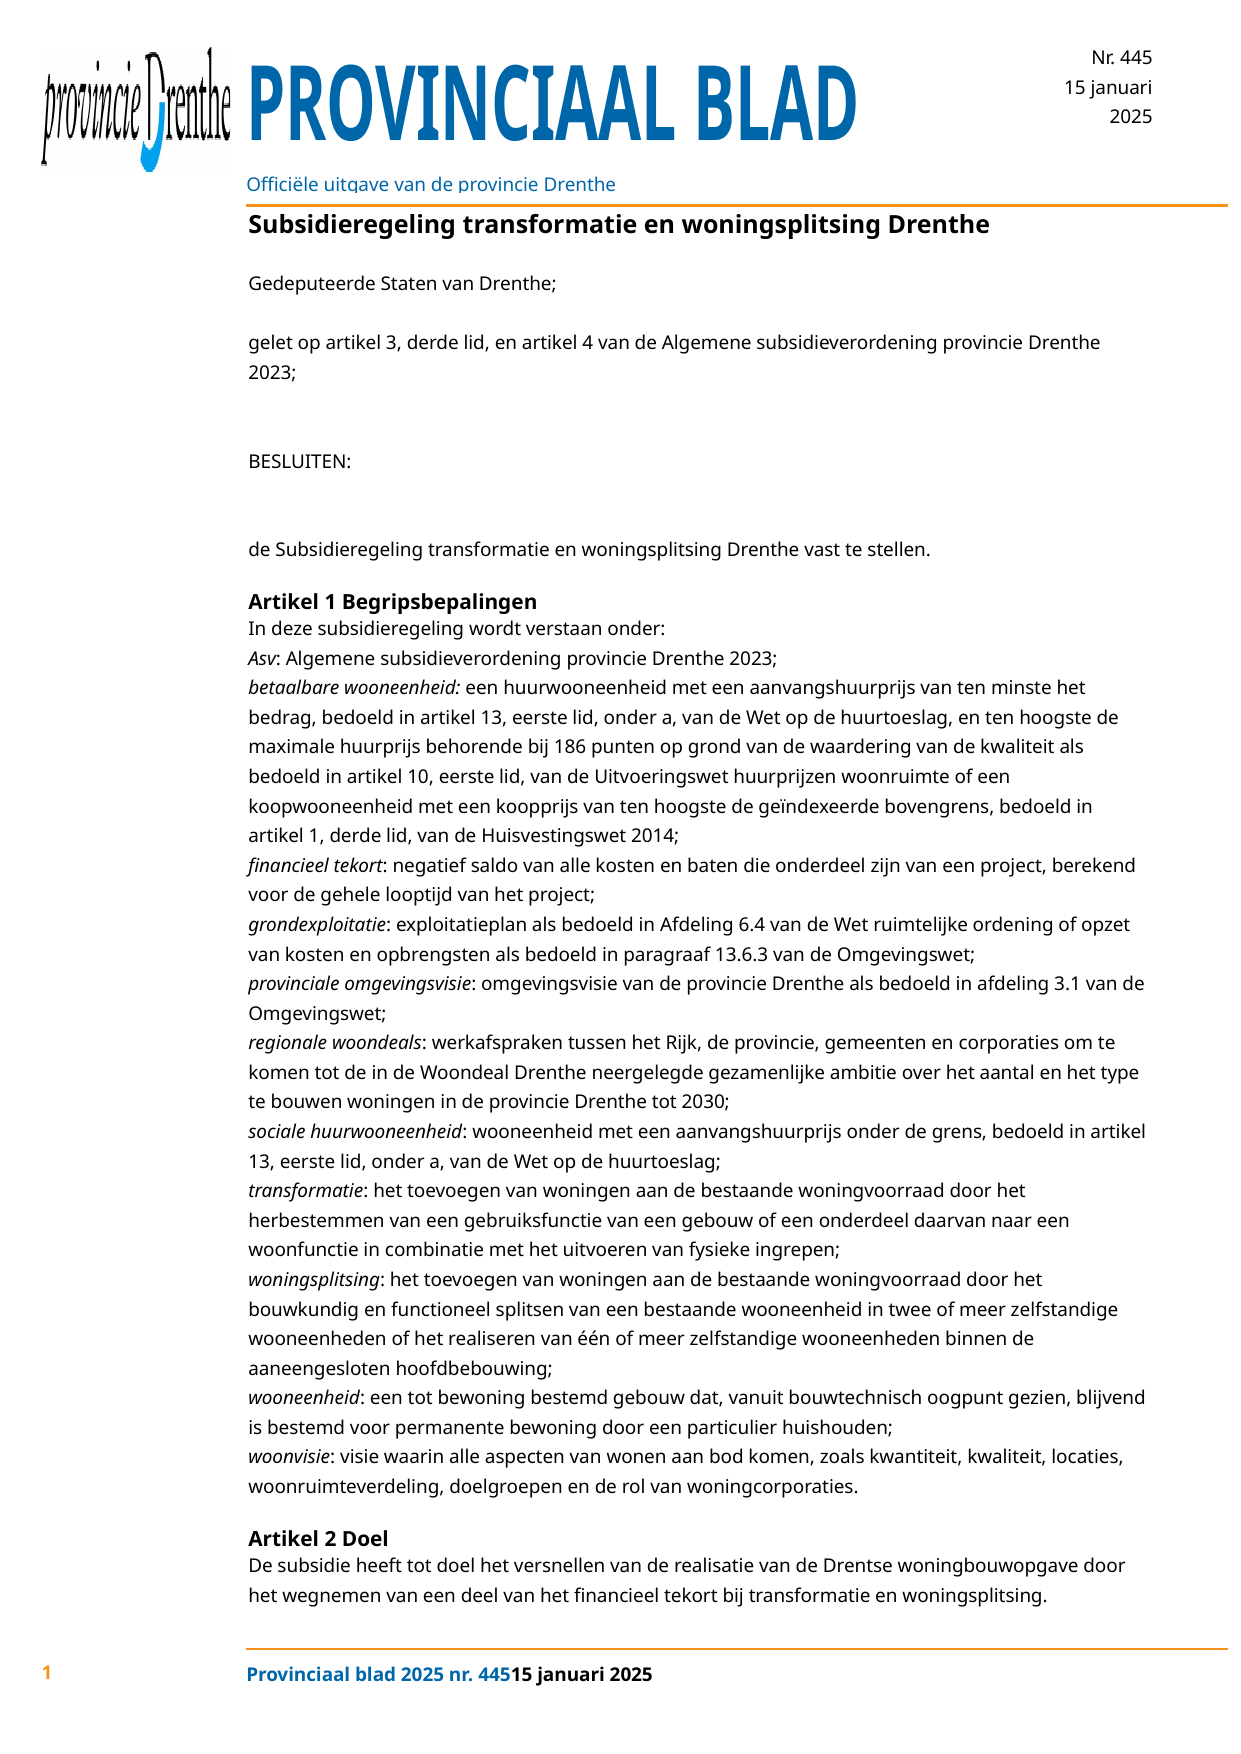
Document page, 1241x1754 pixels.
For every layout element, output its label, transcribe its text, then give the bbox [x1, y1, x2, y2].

text regionale woondeals: werkafspraken tussen het Rijk, de provincie, gemeenten en corporaties om te komen tot de in de Woondeal Drenthe neergelegde gezamenlijke ambitie over het aantal en het type te bouwen woningen in de provincie Drenthe tot 2030; [248, 1029, 1152, 1114]
text grondexploitatie: exploitatieplan als bedoeld in Afdeling 6.4 van de Wet ruimtelijke ordening of opzet van kosten en opbrengsten als bedoeld in paragraaf 13.6.3 van de Omgevingswet; [248, 911, 1152, 967]
text Subsidieregeling transformatie en woningsplitsing Drenthe [248, 207, 1152, 241]
text Gedeputeerde Staten van Drenthe; [248, 270, 1152, 296]
text de Subsidieregeling transformatie en woningsplitsing Drenthe vast te stellen. [248, 537, 1152, 562]
picture [41, 47, 231, 172]
text Artikel 2 Doel [248, 1524, 1152, 1552]
text In deze subsidieregeling wordt verstaan onder: [248, 615, 1152, 641]
text financieel tekort: negatief saldo van alle kosten en baten die onderdeel zijn van een project, berekend voor de gehele looptijd van het project; [248, 852, 1152, 907]
text betaalbare wooneenheid: een huurwooneenheid met een aanvangshuurprijs van ten minste het bedrag, bedoeld in artikel 13, eerste lid, onder a, van de Wet op de huurtoeslag, en ten hoogste de maximale huurprijs behorende bij 186 punten op grond van de waardering van de kwaliteit als bedoeld in artikel 10, eerste lid, van de Uitvoeringswet huurprijzen woonruimte of een koopwooneenheid met een koopprijs van ten hoogste de geïndexeerde bovengrens, bedoeld in artikel 1, derde lid, van de Huisvestingswet 2014; [248, 674, 1152, 848]
text Asv: Algemene subsidieverordening provincie Drenthe 2023; [248, 645, 1152, 671]
text woningsplitsing: het toevoegen van woningen aan de bestaande woningvoorraad door het bouwkundig en functioneel splitsen van een bestaande wooneenheid in twee of meer zelfstandige wooneenheden of het realiseren van één of meer zelfstandige wooneenheden binnen de aaneengesloten hoofdbebouwing; [248, 1266, 1152, 1381]
text provinciale omgevingsvisie: omgevingsvisie van de provincie Drenthe als bedoeld in afdeling 3.1 van de Omgevingswet; [248, 970, 1152, 1026]
text De subsidie heeft tot doel het versnellen van de realisatie van de Drentse woningbouwopgave door het wegnemen van een deel van het financieel tekort bij transformatie en woningsplitsing. [248, 1552, 1152, 1607]
text transformatie: het toevoegen van woningen aan de bestaande woningvoorraad door het herbestemmen van een gebruiksfunctie van een gebouw of een onderdeel daarvan naar een woonfunctie in combinatie met het uitvoeren van fysieke ingrepen; [248, 1177, 1152, 1262]
text BESLUITEN: [248, 448, 1152, 473]
text wooneenheid: een tot bewoning bestemd gebouw dat, vanuit bouwtechnisch oogpunt gezien, blijvend is bestemd voor permanente bewoning door een particulier huishouden; [248, 1384, 1152, 1440]
text Artikel 1 Begripsbepalingen [248, 587, 1152, 615]
text sociale huurwooneenheid: wooneenheid met een aanvangshuurprijs onder de grens, bedoeld in artikel 13, eerste lid, onder a, van de Wet op de huurtoeslag; [248, 1118, 1152, 1174]
text gelet op artikel 3, derde lid, en artikel 4 van de Algemene subsidieverordening provincie Drenthe 2023; [248, 329, 1152, 385]
text woonvisie: visie waarin alle aspecten van wonen aan bod komen, zoals kwantiteit, kwaliteit, locaties, woonruimteverdeling, doelgroepen en de rol van woningcorporaties. [248, 1444, 1152, 1499]
